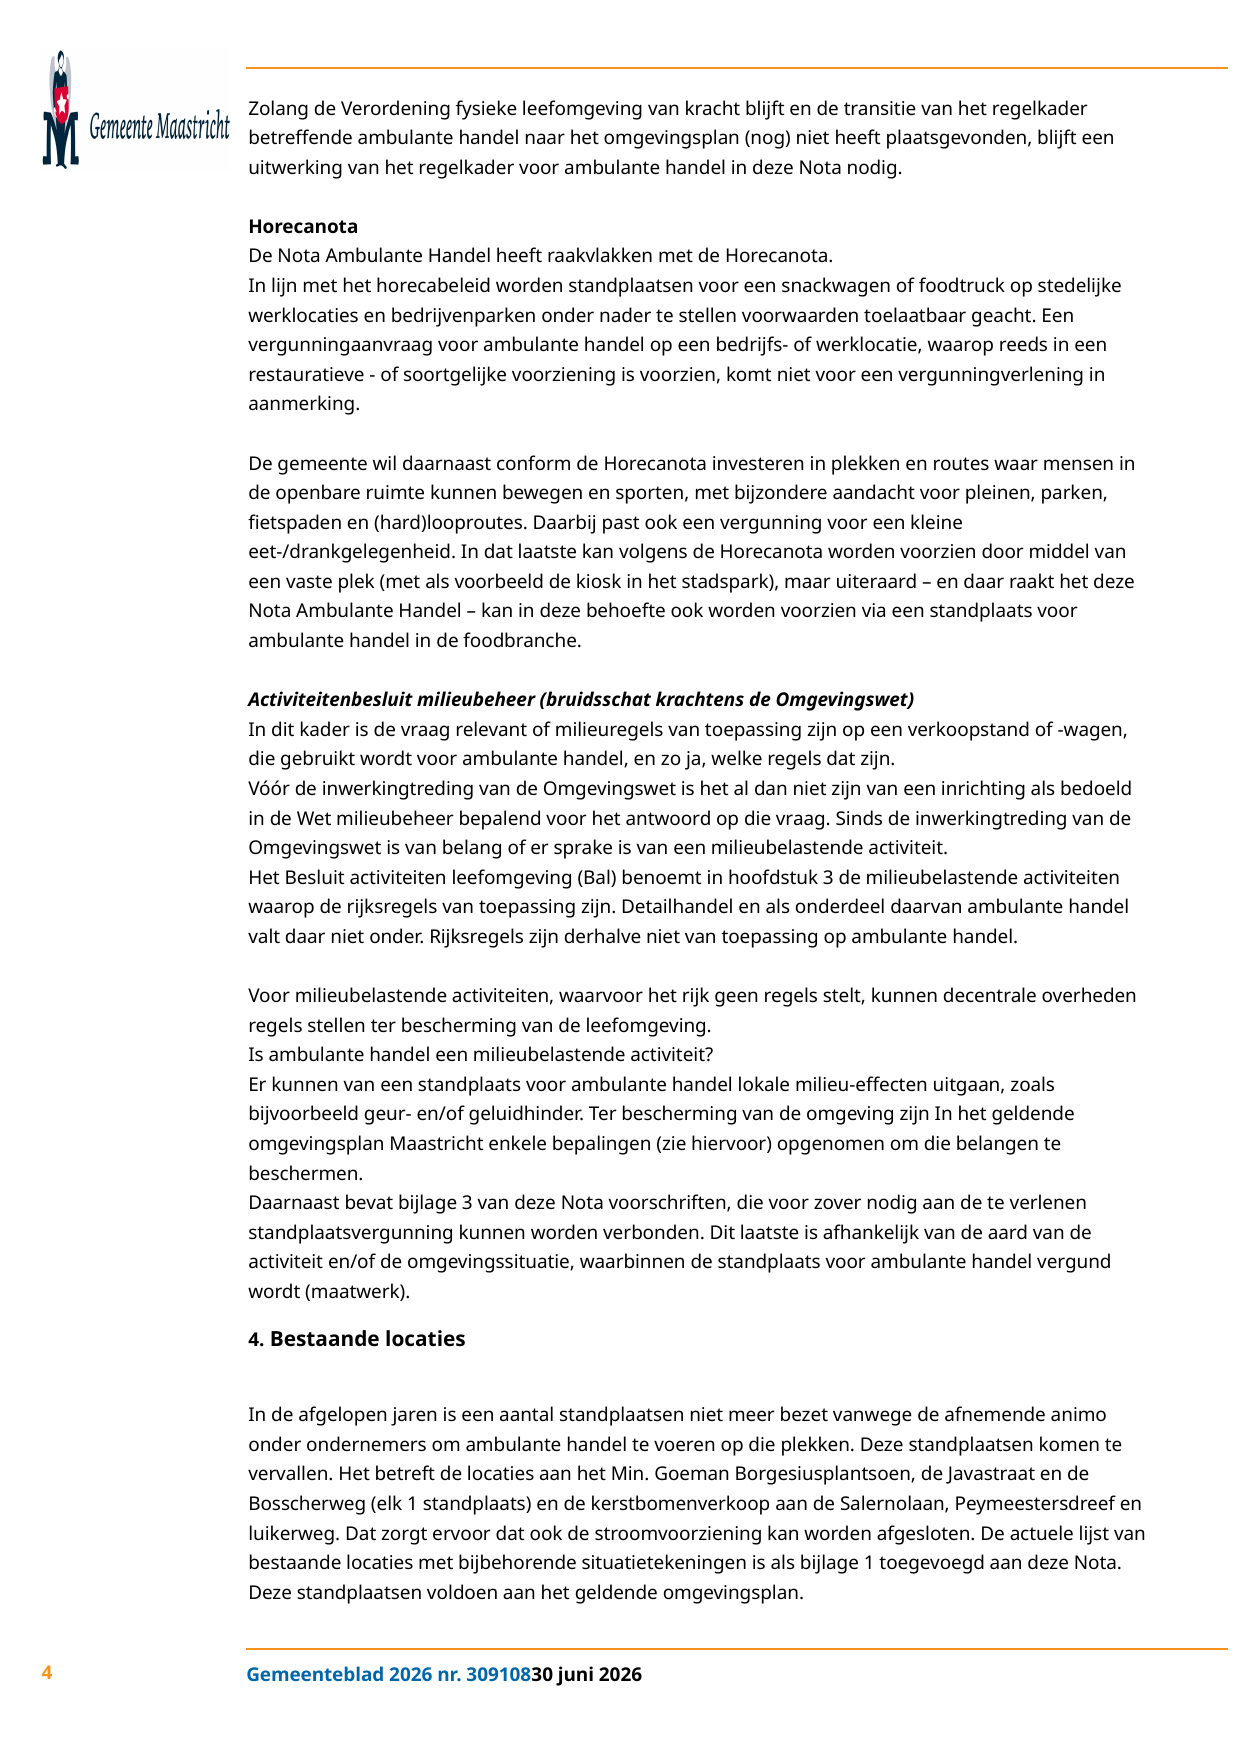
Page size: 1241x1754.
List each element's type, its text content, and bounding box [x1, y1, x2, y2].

text In dit kader is de vraag relevant of milieuregels van toepassing zijn op een verkoopstand of -wagen, die gebruikt wordt voor ambulante handel, en zo ja, welke regels dat zijn. [248, 716, 1152, 771]
text In de afgelopen jaren is een aantal standplaatsen niet meer bezet vanwege de afnemende animo onder ondernemers om ambulante handel te voeren op die plekken. Deze standplaatsen komen te vervallen. Het betreft de locaties aan het Min. Goeman Borgesiusplantsoen, de Javastraat en de Bosscherweg (elk 1 standplaats) en de kerstbomenverkoop aan de Salernolaan, Peymeestersdreef en luikerweg. Dat zorgt ervoor dat ook de stroomvoorziening kan worden afgesloten. De actuele lijst van bestaande locaties met bijbehorende situatietekeningen is als bijlage 1 toegevoegd aan deze Nota. Deze standplaatsen voldoen aan het geldende omgevingsplan. [248, 1401, 1152, 1605]
text 4. Bestaande locaties [248, 1324, 1152, 1352]
text Zolang de Verordening fysieke leefomgeving van kracht blijft en de transitie van het regelkader betreffende ambulante handel naar het omgevingsplan (nog) niet heeft plaatsgevonden, blijft een uitwerking van het regelkader voor ambulante handel in deze Nota nodig. [248, 95, 1152, 180]
text Er kunnen van een standplaats voor ambulante handel lokale milieu-effecten uitgaan, zoals bijvoorbeeld geur- en/of geluidhinder. Ter bescherming van de omgeving zijn In het geldende omgevingsplan Maastricht enkele bepalingen (zie hiervoor) opgenomen om die belangen te beschermen. [248, 1071, 1152, 1186]
text Activiteitenbesluit milieubeheer (bruidsschat krachtens de Omgevingswet) [248, 686, 1152, 712]
text In lijn met het horecabeleid worden standplaatsen voor een snackwagen of foodtruck op stedelijke werklocaties en bedrijvenparken onder nader te stellen voorwaarden toelaatbaar geacht. Een vergunningaanvraag voor ambulante handel op een bedrijfs- of werklocatie, waarop reeds in een restauratieve - of soortgelijke voorziening is voorzien, komt niet voor een vergunningverlening in aanmerking. [248, 272, 1152, 416]
text Het Besluit activiteiten leefomgeving (Bal) benoemt in hoofdstuk 3 de milieubelastende activiteiten waarop de rijksregels van toepassing zijn. Detailhandel en als onderdeel daarvan ambulante handel valt daar niet onder. Rijksregels zijn derhalve niet van toepassing op ambulante handel. [248, 864, 1152, 949]
text Vóór de inwerkingtreding van de Omgevingswet is het al dan niet zijn van een inrichting als bedoeld in de Wet milieubeheer bepalend voor het antwoord op die vraag. Sinds de inwerkingtreding van de Omgevingswet is van belang of er sprake is van een milieubelastende activiteit. [248, 775, 1152, 860]
text Is ambulante handel een milieubelastende activiteit? [248, 1041, 1152, 1067]
text De Nota Ambulante Handel heeft raakvlakken met de Horecanota. [248, 243, 1152, 268]
text Daarnaast bevat bijlage 3 van deze Nota voorschriften, die voor zover nodig aan de te verlenen standplaatsvergunning kunnen worden verbonden. Dit laatste is afhankelijk van de aard van de activiteit en/of de omgevingssituatie, waarbinnen de standplaats voor ambulante handel vergund wordt (maatwerk). [248, 1189, 1152, 1304]
picture [41, 47, 231, 172]
text Voor milieubelastende activiteiten, waarvoor het rijk geen regels stelt, kunnen decentrale overheden regels stellen ter bescherming van de leefomgeving. [248, 982, 1152, 1038]
text Horecanota [248, 213, 1152, 239]
text De gemeente wil daarnaast conform de Horecanota investeren in plekken en routes waar mensen in de openbare ruimte kunnen bewegen en sporten, met bijzondere aandacht voor pleinen, parken, fietspaden en (hard)looproutes. Daarbij past ook een vergunning voor een kleine eet-/drankgelegenheid. In dat laatste kan volgens de Horecanota worden voorzien door middel van een vaste plek (met als voorbeeld de kiosk in het stadspark), maar uiteraard – en daar raakt het deze Nota Ambulante Handel – kan in deze behoefte ook worden voorzien via een standplaats voor ambulante handel in de foodbranche. [248, 450, 1152, 653]
